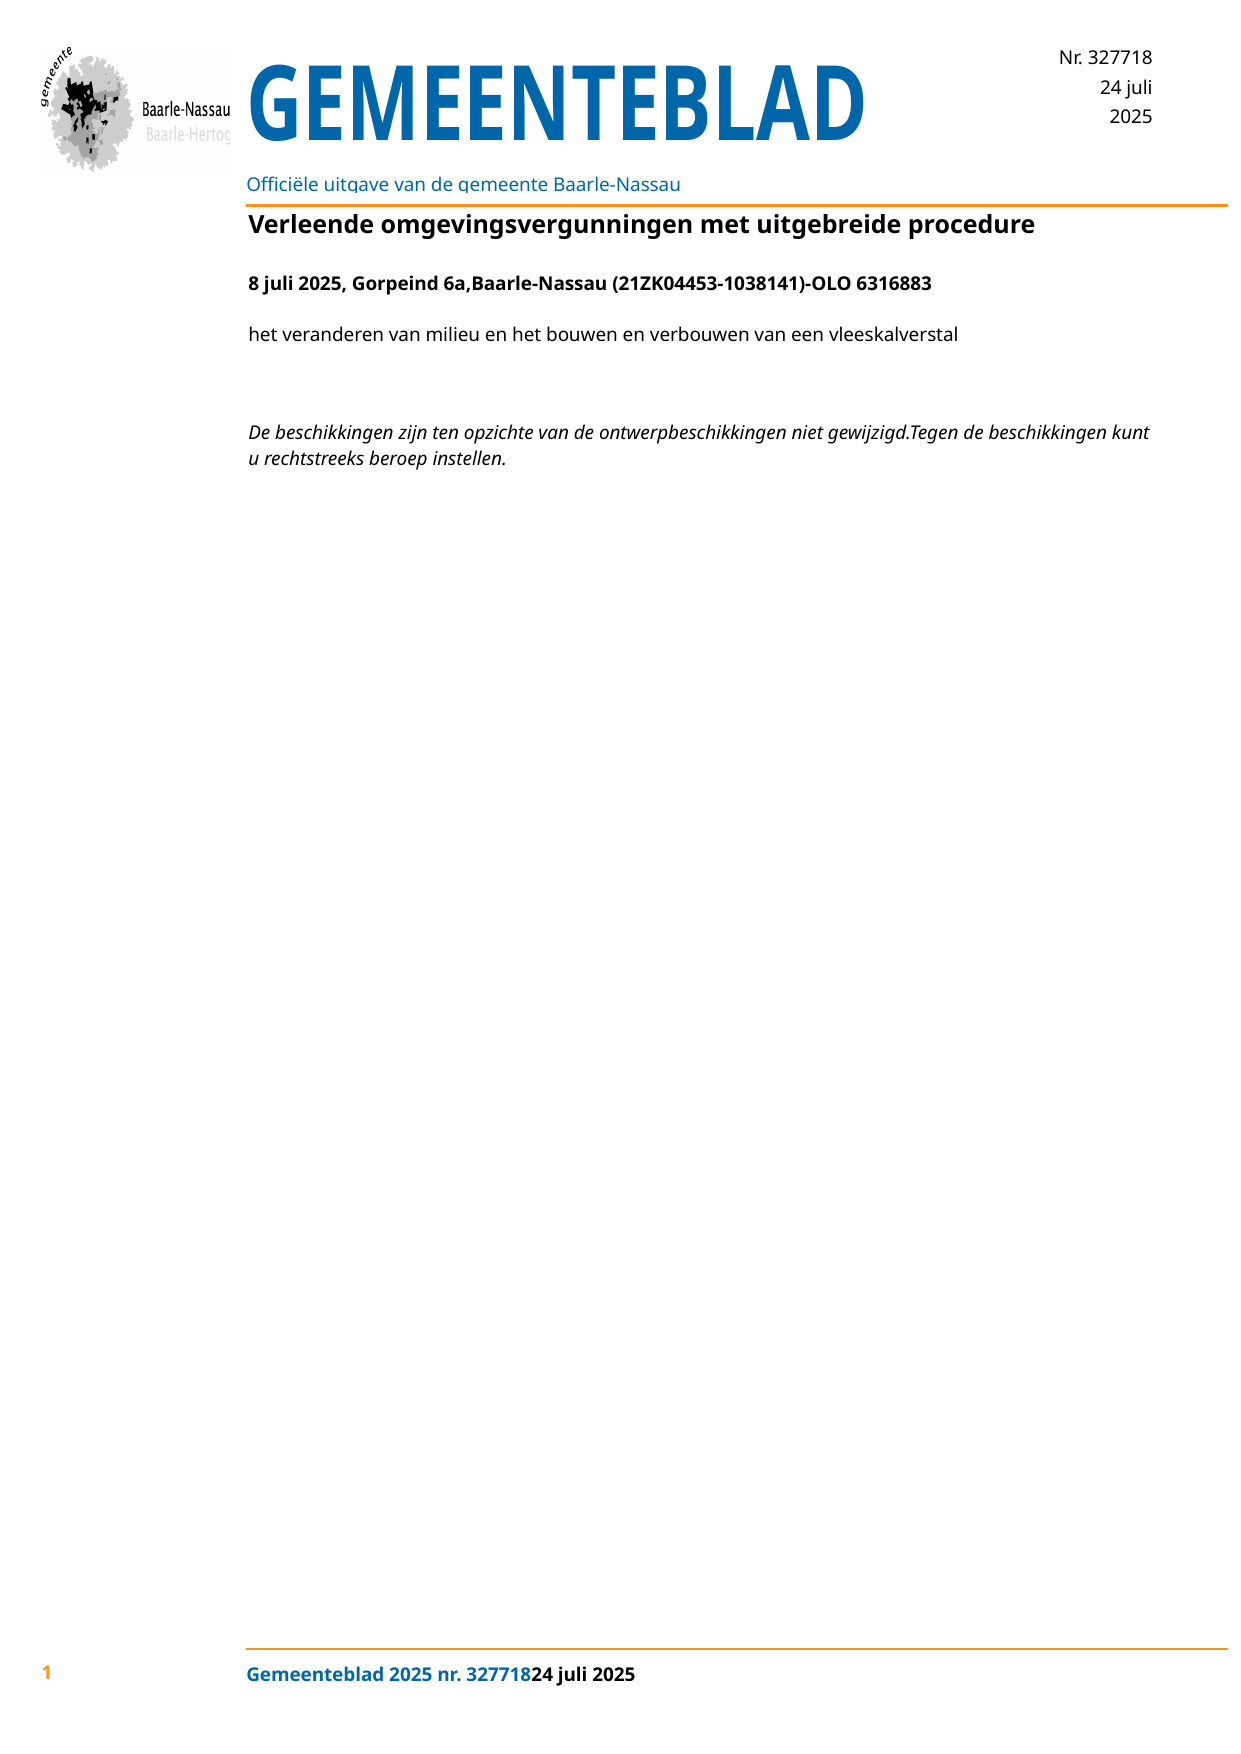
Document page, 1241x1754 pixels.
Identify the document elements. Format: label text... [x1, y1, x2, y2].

picture [41, 47, 231, 172]
text Verleende omgevingsvergunningen met uitgebreide procedure [248, 207, 1152, 241]
text 8 juli 2025, Gorpeind 6a,Baarle-Nassau (21ZK04453-1038141)-OLO 6316883 [248, 270, 1152, 296]
text De beschikkingen zijn ten opzichte van de ontwerpbeschikkingen niet gewijzigd.Tegen de beschikkingen kunt u rechtstreeks beroep instellen. [248, 419, 1152, 470]
text het veranderen van milieu en het bouwen en verbouwen van een vleeskalverstal [248, 321, 1152, 346]
